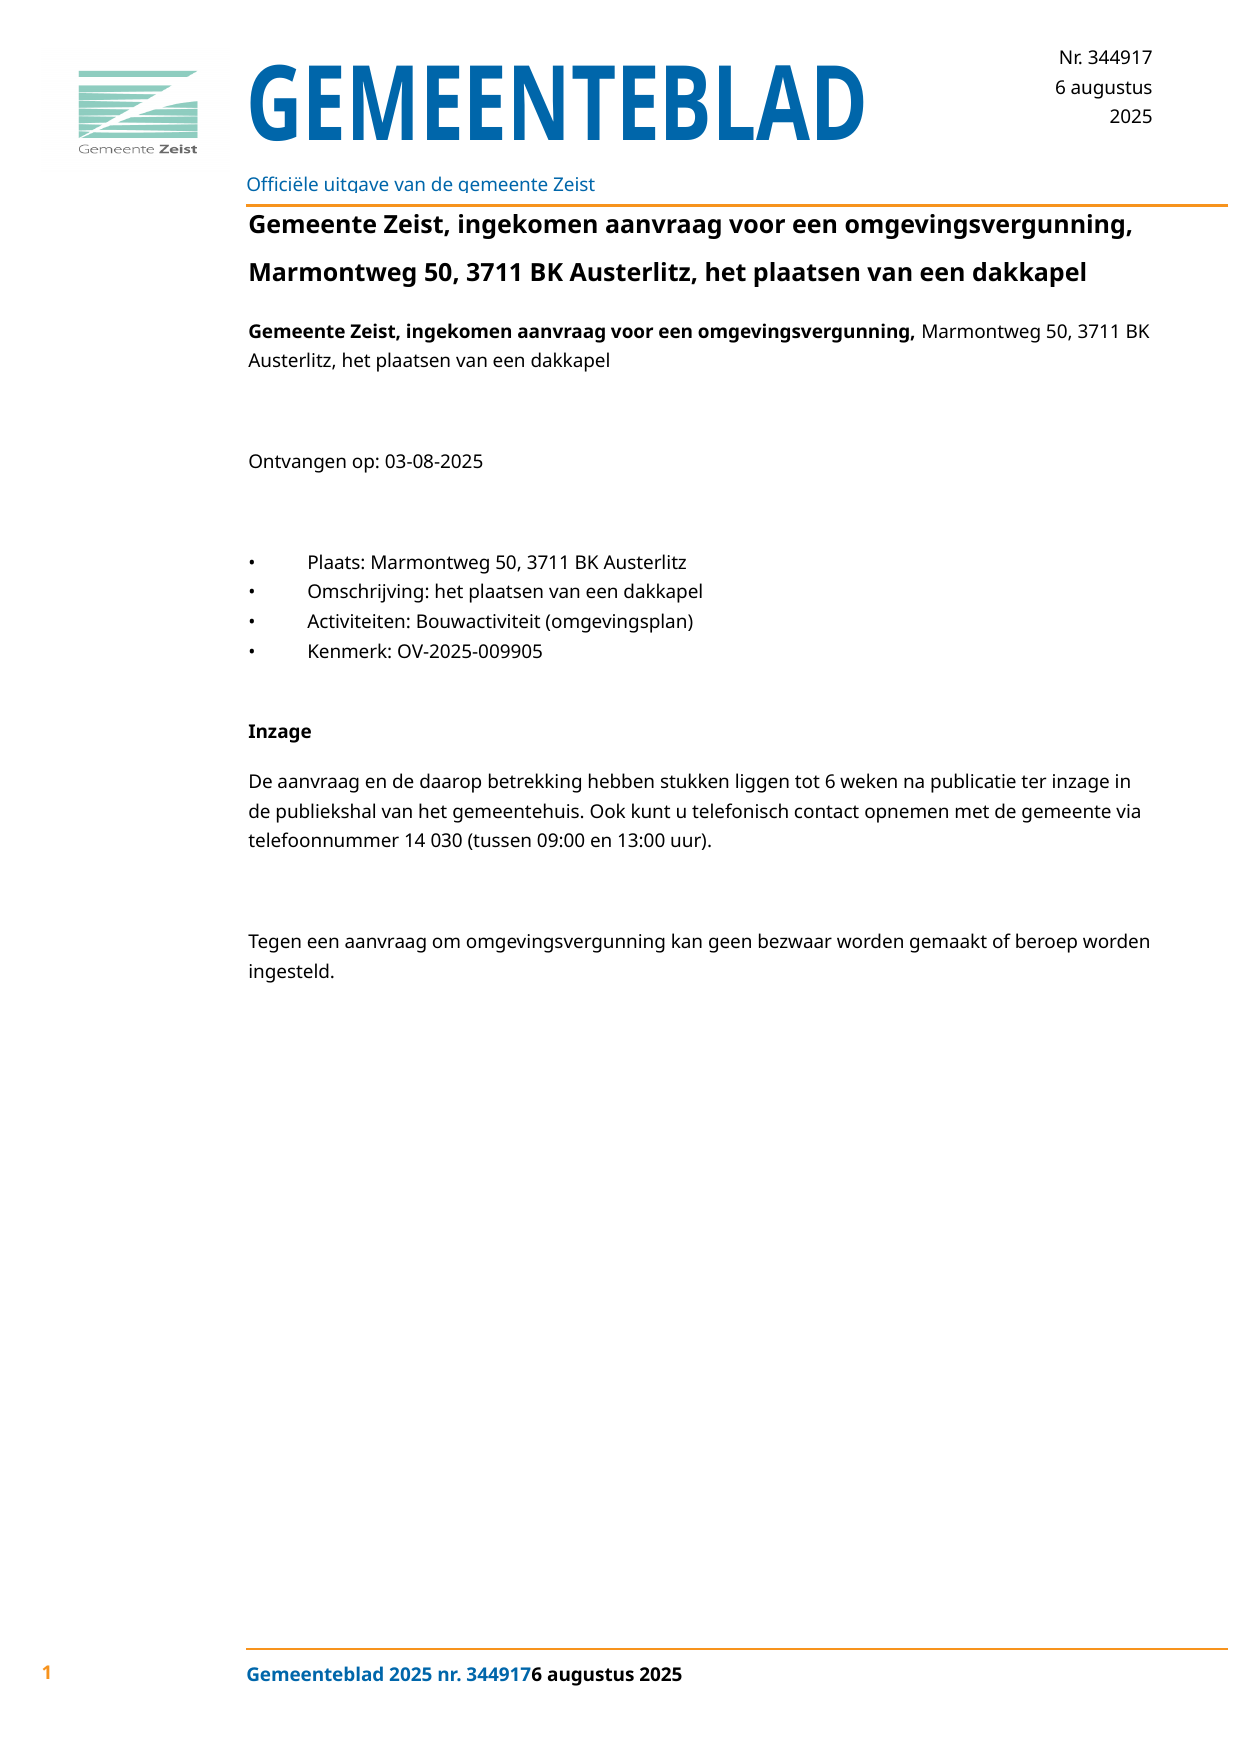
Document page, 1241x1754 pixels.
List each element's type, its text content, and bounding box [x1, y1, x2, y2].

text De aanvraag en de daarop betrekking hebben stukken liggen tot 6 weken na publicatie ter inzage in de publiekshal van het gemeentehuis. Ook kunt u telefonisch contact opnemen met de gemeente via telefoonnummer 14 030 (tussen 09:00 en 13:00 uur). [248, 768, 1152, 853]
text Tegen een aanvraag om omgevingsvergunning kan geen bezwaar worden gemaakt of beroep worden ingesteld. [248, 928, 1152, 984]
text Ontvangen op: 03-08-2025 [248, 448, 1152, 474]
text Gemeente Zeist, ingekomen aanvraag voor een omgevingsvergunning, Marmontweg 50, 3711 BK Austerlitz, het plaatsen van een dakkapel [248, 207, 1152, 288]
list Activiteiten: Bouwactiviteit (omgevingsplan) [248, 608, 1152, 634]
list Plaats: Marmontweg 50, 3711 BK Austerlitz [248, 549, 1152, 575]
picture [41, 47, 231, 172]
list Omschrijving: het plaatsen van een dakkapel [248, 579, 1152, 604]
text Gemeente Zeist, ingekomen aanvraag voor een omgevingsvergunning, Marmontweg 50, 3711 BK Austerlitz, het plaatsen van een dakkapel [248, 318, 1152, 373]
list Kenmerk: OV-2025-009905 [248, 638, 1152, 664]
text Inzage [248, 718, 1152, 744]
